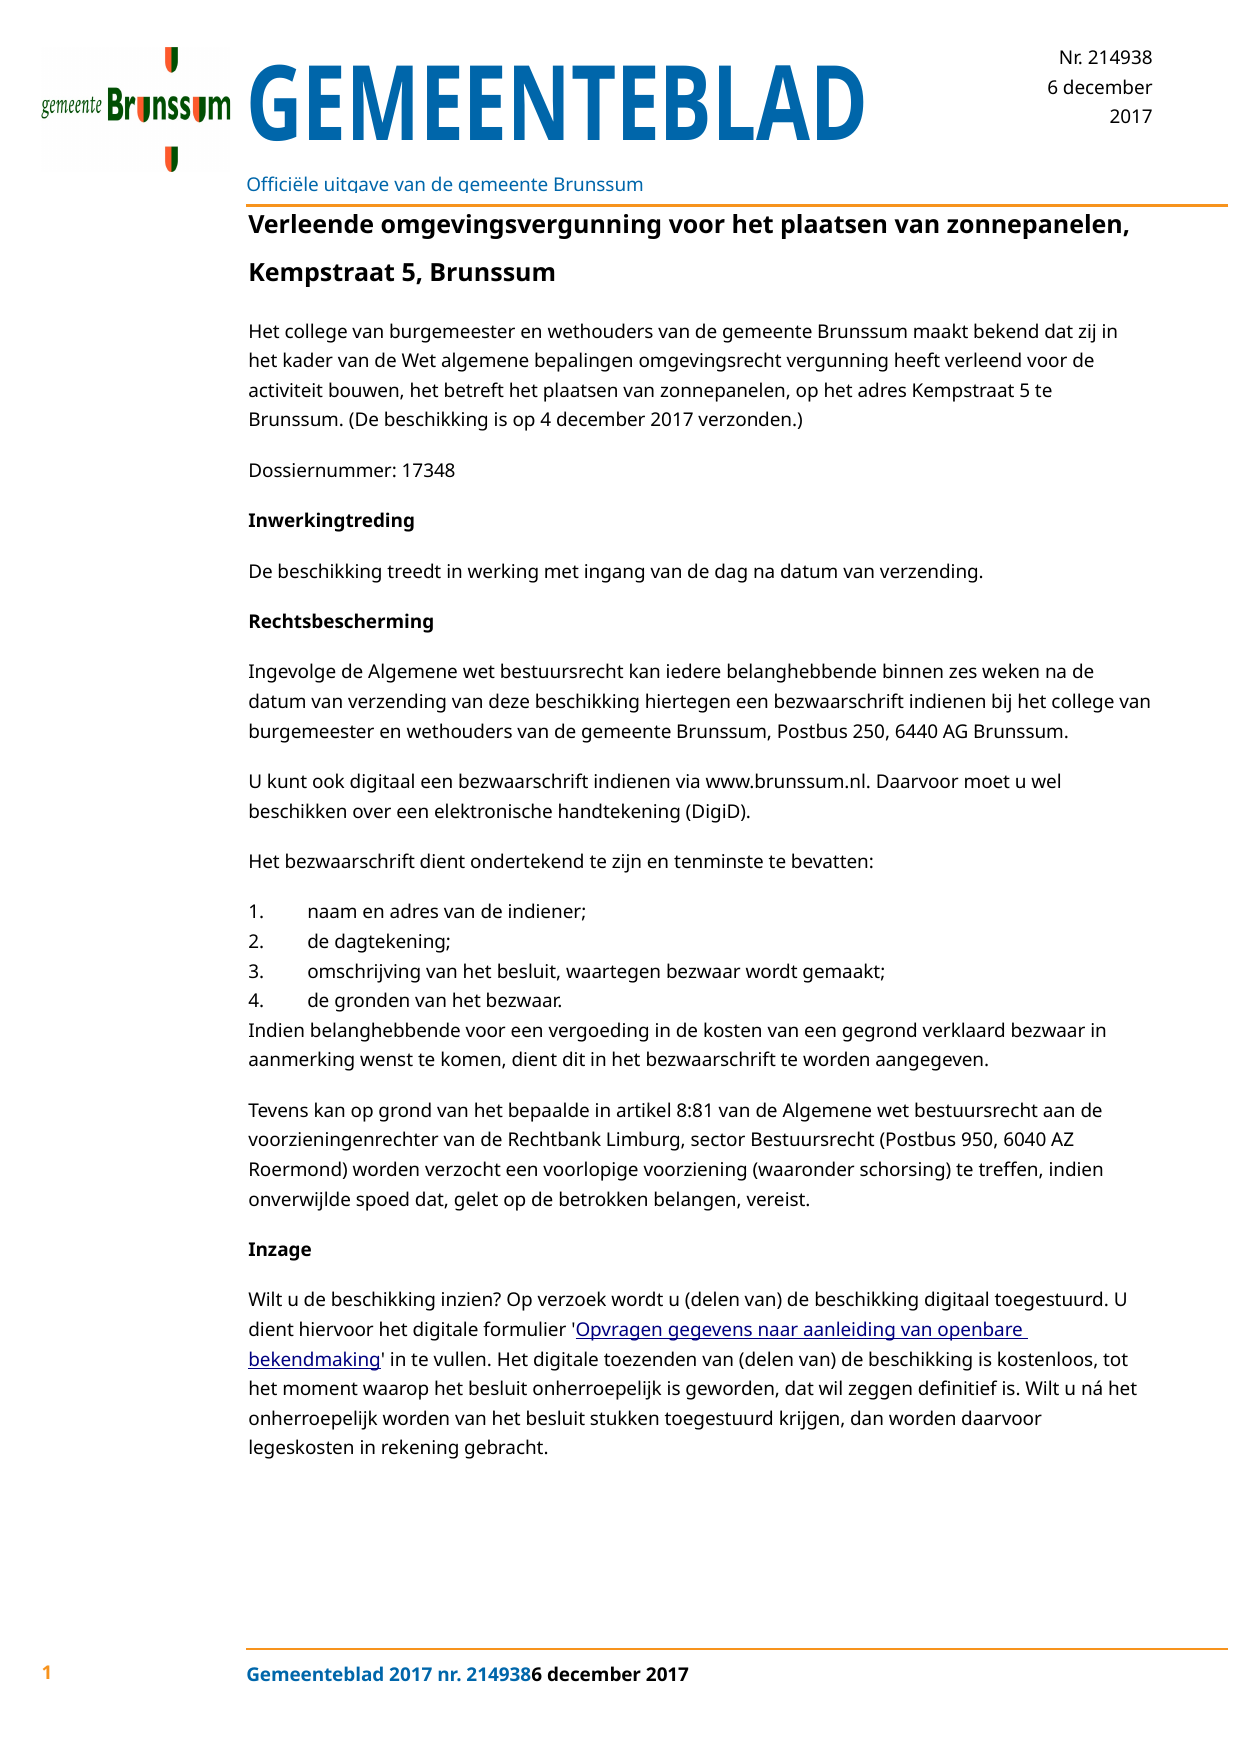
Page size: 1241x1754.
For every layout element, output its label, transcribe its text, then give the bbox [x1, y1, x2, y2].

text U kunt ook digitaal een bezwaarschrift indienen via www.brunssum.nl. Daarvoor moet u wel beschikken over een elektronische handtekening (DigiD). [248, 768, 1152, 824]
list de gronden van het bezwaar. [248, 987, 1152, 1013]
list naam en adres van de indiener; [248, 899, 1152, 924]
text Rechtsbescherming [248, 608, 1152, 634]
list de dagtekening; [248, 928, 1152, 954]
picture [41, 47, 231, 172]
text De beschikking treedt in werking met ingang van de dag na datum van verzending. [248, 558, 1152, 584]
list omschrijving van het besluit, waartegen bezwaar wordt gemaakt; [248, 958, 1152, 984]
text Indien belanghebbende voor een vergoeding in de kosten van een gegrond verklaard bezwaar in aanmerking wenst te komen, dient dit in het bezwaarschrift te worden aangegeven. [248, 1017, 1152, 1072]
text Inwerkingtreding [248, 507, 1152, 533]
text Ingevolge de Algemene wet bestuursrecht kan iedere belanghebbende binnen zes weken na de datum van verzending van deze beschikking hiertegen een bezwaarschrift indienen bij het college van burgemeester en wethouders van de gemeente Brunssum, Postbus 250, 6440 AG Brunssum. [248, 659, 1152, 744]
text Dossiernummer: 17348 [248, 457, 1152, 483]
text Verleende omgevingsvergunning voor het plaatsen van zonnepanelen, Kempstraat 5, Brunssum [248, 207, 1152, 288]
text Het college van burgemeester en wethouders van de gemeente Brunssum maakt bekend dat zij in het kader van de Wet algemene bepalingen omgevingsrecht vergunning heeft verleend voor de activiteit bouwen, het betreft het plaatsen van zonnepanelen, op het adres Kempstraat 5 te Brunssum. (De beschikking is op 4 december 2017 verzonden.) [248, 318, 1152, 432]
text Tevens kan op grond van het bepaalde in artikel 8:81 van de Algemene wet bestuursrecht aan de voorzieningenrechter van de Rechtbank Limburg, sector Bestuursrecht (Postbus 950, 6040 AZ Roermond) worden verzocht een voorlopige voorziening (waaronder schorsing) te treffen, indien onverwijlde spoed dat, gelet op de betrokken belangen, vereist. [248, 1097, 1152, 1212]
text Wilt u de beschikking inzien? Op verzoek wordt u (delen van) de beschikking digitaal toegestuurd. U dient hiervoor het digitale formulier 'Opvragen gegevens naar aanleiding van openbare bekendmaking' in te vullen. Het digitale toezenden van (delen van) de beschikking is kostenloos, tot het moment waarop het besluit onherroepelijk is geworden, dat wil zeggen definitief is. Wilt u ná het onherroepelijk worden van het besluit stukken toegestuurd krijgen, dan worden daarvoor legeskosten in rekening gebracht. [248, 1287, 1152, 1460]
text Het bezwaarschrift dient ondertekend te zijn en tenminste te bevatten: [248, 848, 1152, 874]
text Inzage [248, 1236, 1152, 1262]
